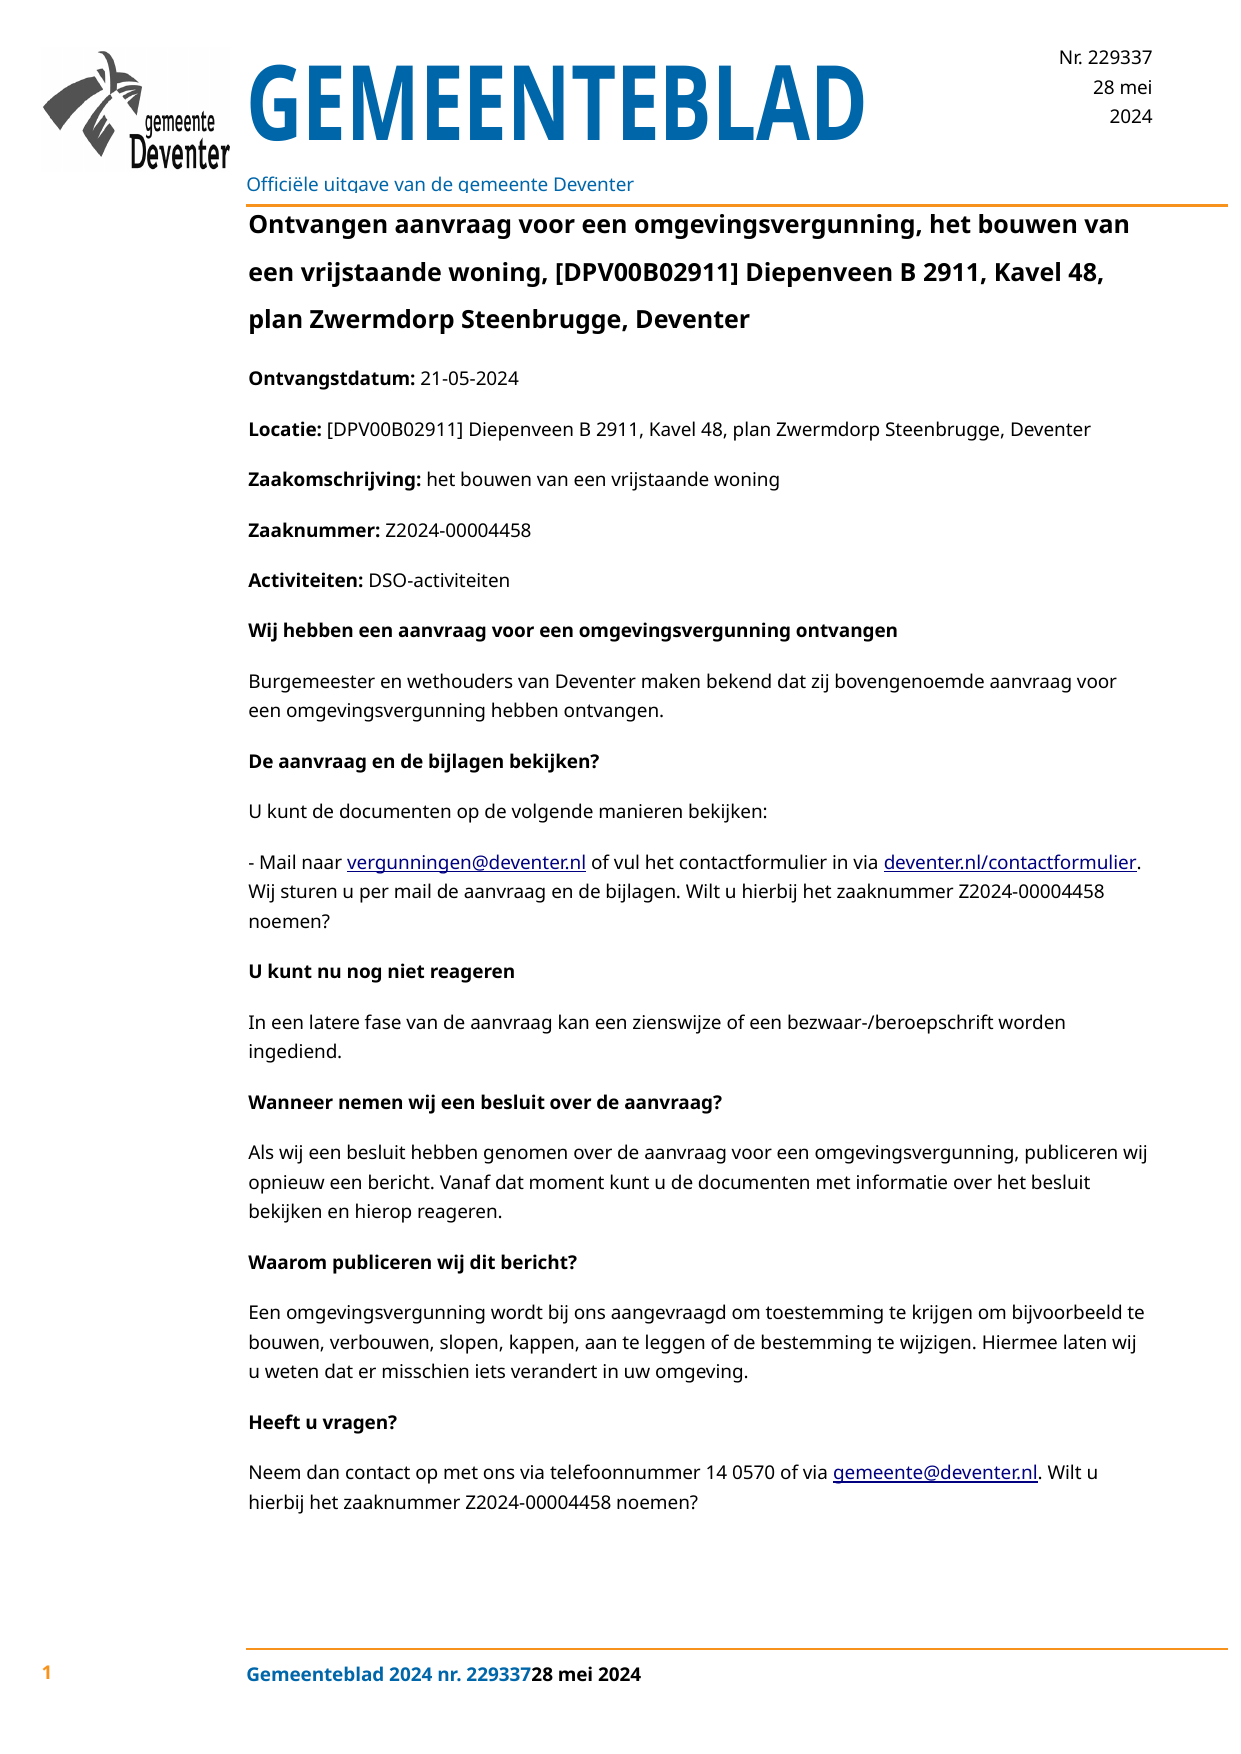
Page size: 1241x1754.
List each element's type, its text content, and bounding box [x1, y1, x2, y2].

text Zaaknummer: Z2024-00004458 [248, 517, 1152, 542]
text Burgemeester en wethouders van Deventer maken bekend dat zij bovengenoemde aanvraag voor een omgevingsvergunning hebben ontvangen. [248, 668, 1152, 723]
text De aanvraag en de bijlagen bekijken? [248, 748, 1152, 774]
text Wij hebben een aanvraag voor een omgevingsvergunning ontvangen [248, 618, 1152, 643]
text U kunt nu nog niet reageren [248, 958, 1152, 984]
text Waarom publiceren wij dit bericht? [248, 1249, 1152, 1274]
text Als wij een besluit hebben genomen over de aanvraag voor een omgevingsvergunning, publiceren wij opnieuw een bericht. Vanaf dat moment kunt u de documenten met informatie over het besluit bekijken en hierop reageren. [248, 1139, 1152, 1224]
picture [41, 47, 231, 172]
text Ontvangstdatum: 21-05-2024 [248, 366, 1152, 391]
text Neem dan contact op met ons via telefoonnummer 14 0570 of via gemeente@deventer.nl. Wilt u hierbij het zaaknummer Z2024-00004458 noemen? [248, 1459, 1152, 1514]
text Locatie: [DPV00B02911] Diepenveen B 2911, Kavel 48, plan Zwermdorp Steenbrugge, Deventer [248, 416, 1152, 442]
text Heeft u vragen? [248, 1409, 1152, 1434]
text Zaakomschrijving: het bouwen van een vrijstaande woning [248, 466, 1152, 492]
text U kunt de documenten op de volgende manieren bekijken: [248, 798, 1152, 824]
text Een omgevingsvergunning wordt bij ons aangevraagd om toestemming te krijgen om bijvoorbeeld te bouwen, verbouwen, slopen, kappen, aan te leggen of de bestemming te wijzigen. Hiermee laten wij u weten dat er misschien iets verandert in uw omgeving. [248, 1299, 1152, 1384]
text Ontvangen aanvraag voor een omgevingsvergunning, het bouwen van een vrijstaande woning, [DPV00B02911] Diepenveen B 2911, Kavel 48, plan Zwermdorp Steenbrugge, Deventer [248, 207, 1152, 336]
text In een latere fase van de aanvraag kan een zienswijze of een bezwaar-/beroepschrift worden ingediend. [248, 1009, 1152, 1064]
text Activiteiten: DSO-activiteiten [248, 567, 1152, 593]
text Wanneer nemen wij een besluit over de aanvraag? [248, 1089, 1152, 1114]
text - Mail naar vergunningen@deventer.nl of vul het contactformulier in via deventer.nl/contactformulier. Wij sturen u per mail de aanvraag en de bijlagen. Wilt u hierbij het zaaknummer Z2024-00004458 noemen? [248, 849, 1152, 934]
